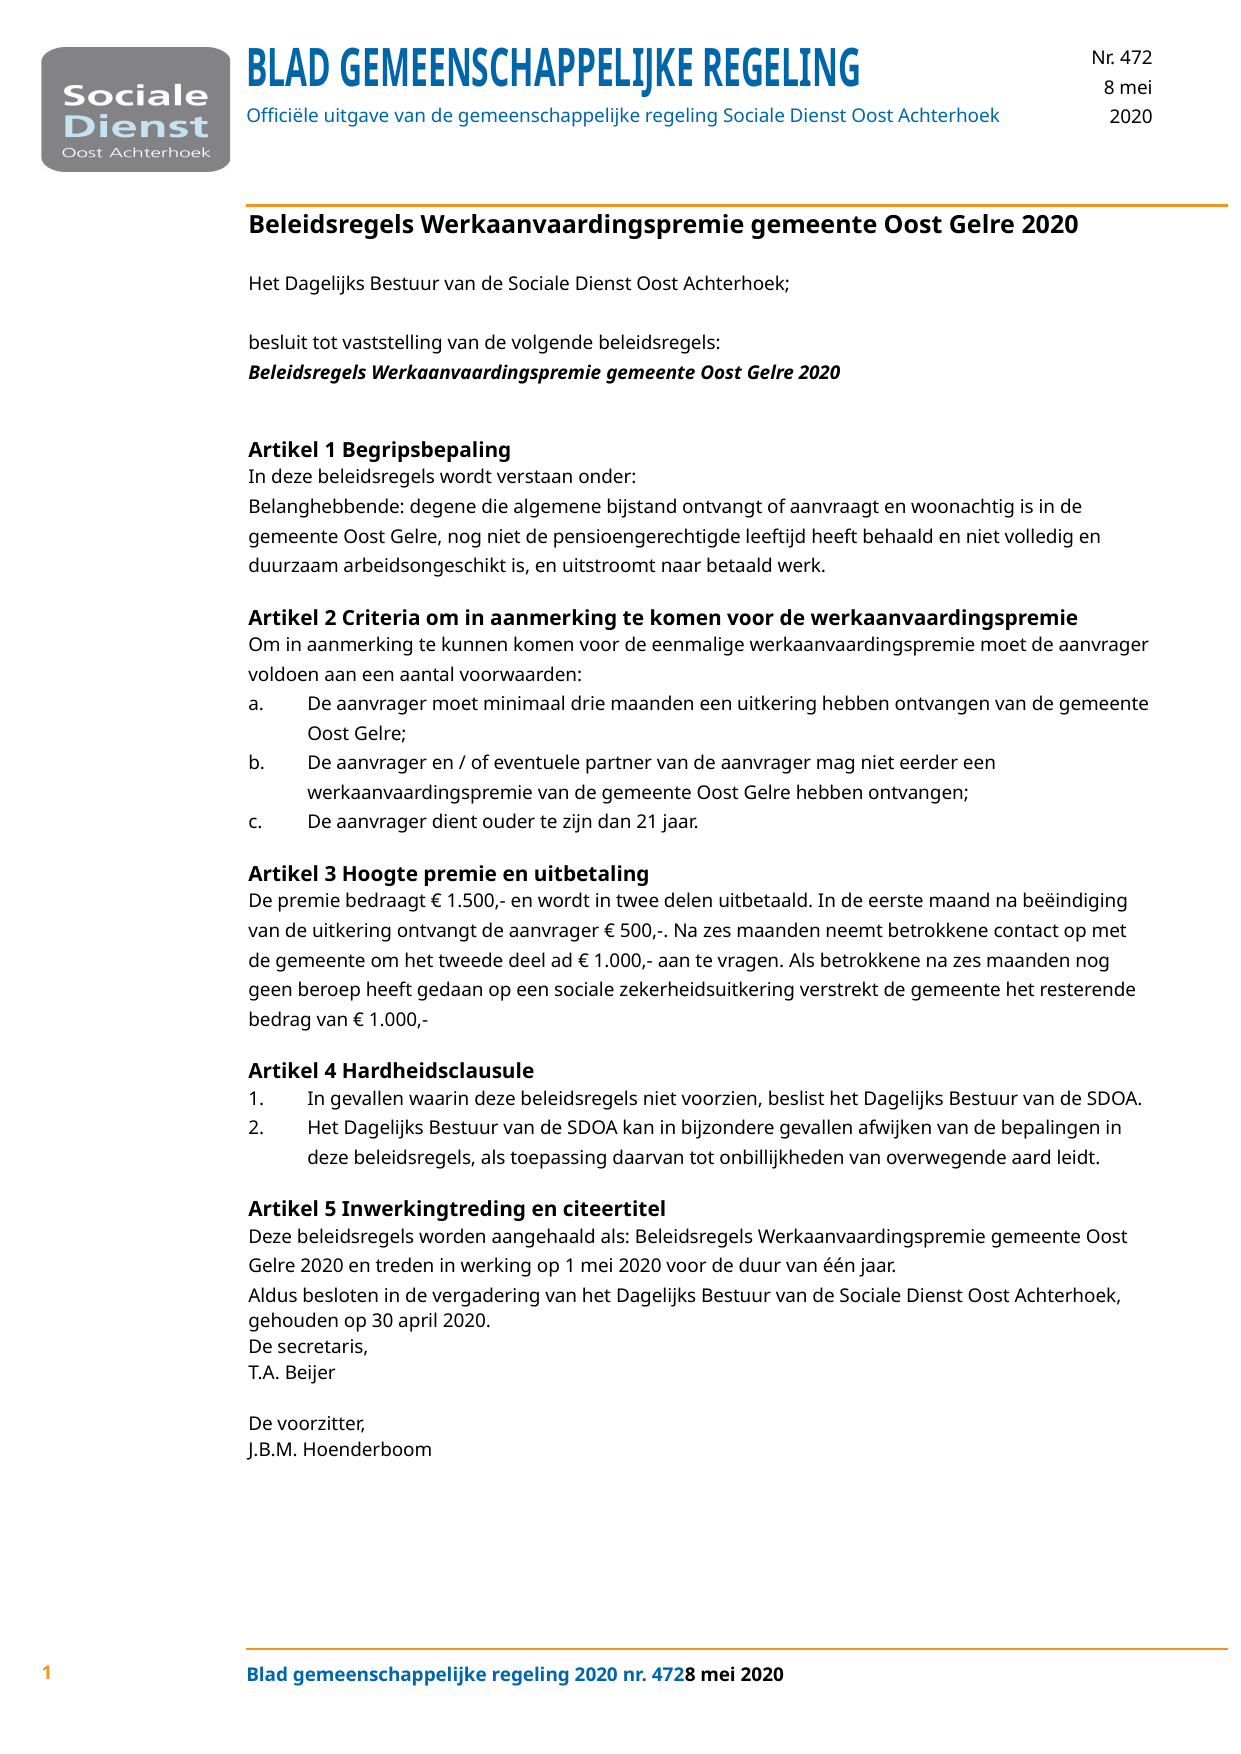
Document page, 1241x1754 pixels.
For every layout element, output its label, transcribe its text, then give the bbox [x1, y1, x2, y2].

text Belanghebbende: degene die algemene bijstand ontvangt of aanvraagt en woonachtig is in de gemeente Oost Gelre, nog niet de pensioengerechtigde leeftijd heeft behaald en niet volledig en duurzaam arbeidsongeschikt is, en uitstroomt naar betaald werk. [248, 493, 1152, 578]
list In gevallen waarin deze beleidsregels niet voorzien, beslist het Dagelijks Bestuur van de SDOA. [248, 1085, 1152, 1111]
text Het Dagelijks Bestuur van de Sociale Dienst Oost Achterhoek; [248, 270, 1152, 296]
picture [41, 47, 231, 172]
text J.B.M. Hoenderboom [248, 1436, 1152, 1462]
list Het Dagelijks Bestuur van de SDOA kan in bijzondere gevallen afwijken van de bepalingen in deze beleidsregels, als toepassing daarvan tot onbillijkheden van overwegende aard leidt. [248, 1114, 1152, 1170]
text Aldus besloten in de vergadering van het Dagelijks Bestuur van de Sociale Dienst Oost Achterhoek, gehouden op 30 april 2020. [248, 1282, 1152, 1333]
text T.A. Beijer [248, 1359, 1152, 1385]
text De premie bedraagt € 1.500,- en wordt in twee delen uitbetaald. In de eerste maand na beëindiging van de uitkering ontvangt de aanvrager € 500,-. Na zes maanden neemt betrokkene contact op met de gemeente om het tweede deel ad € 1.000,- aan te vragen. Als betrokkene na zes maanden nog geen beroep heeft gedaan op een sociale zekerheidsuitkering verstrekt de gemeente het resterende bedrag van € 1.000,- [248, 888, 1152, 1032]
text Deze beleidsregels worden aangehaald als: Beleidsregels Werkaanvaardingspremie gemeente Oost Gelre 2020 en treden in werking op 1 mei 2020 voor de duur van één jaar. [248, 1223, 1152, 1278]
text Artikel 2 Criteria om in aanmerking te komen voor de werkaanvaardingspremie [248, 603, 1152, 631]
text In deze beleidsregels wordt verstaan onder: [248, 464, 1152, 489]
text De voorzitter, [248, 1411, 1152, 1436]
text Artikel 3 Hoogte premie en uitbetaling [248, 859, 1152, 888]
text Beleidsregels Werkaanvaardingspremie gemeente Oost Gelre 2020 [248, 359, 1152, 385]
text Artikel 5 Inwerkingtreding en citeertitel [248, 1194, 1152, 1223]
list De aanvrager en / of eventuele partner van de aanvrager mag niet eerder een werkaanvaardingspremie van de gemeente Oost Gelre hebben ontvangen; [248, 749, 1152, 805]
list De aanvrager dient ouder te zijn dan 21 jaar. [248, 809, 1152, 834]
text Om in aanmerking te kunnen komen voor de eenmalige werkaanvaardingspremie moet de aanvrager voldoen aan een aantal voorwaarden: [248, 631, 1152, 687]
text Artikel 4 Hardheidsclausule [248, 1056, 1152, 1085]
text besluit tot vaststelling van de volgende beleidsregels: [248, 329, 1152, 355]
list De aanvrager moet minimaal drie maanden een uitkering hebben ontvangen van de gemeente Oost Gelre; [248, 690, 1152, 746]
text Artikel 1 Begripsbepaling [248, 435, 1152, 464]
text Beleidsregels Werkaanvaardingspremie gemeente Oost Gelre 2020 [248, 207, 1152, 241]
text De secretaris, [248, 1333, 1152, 1359]
